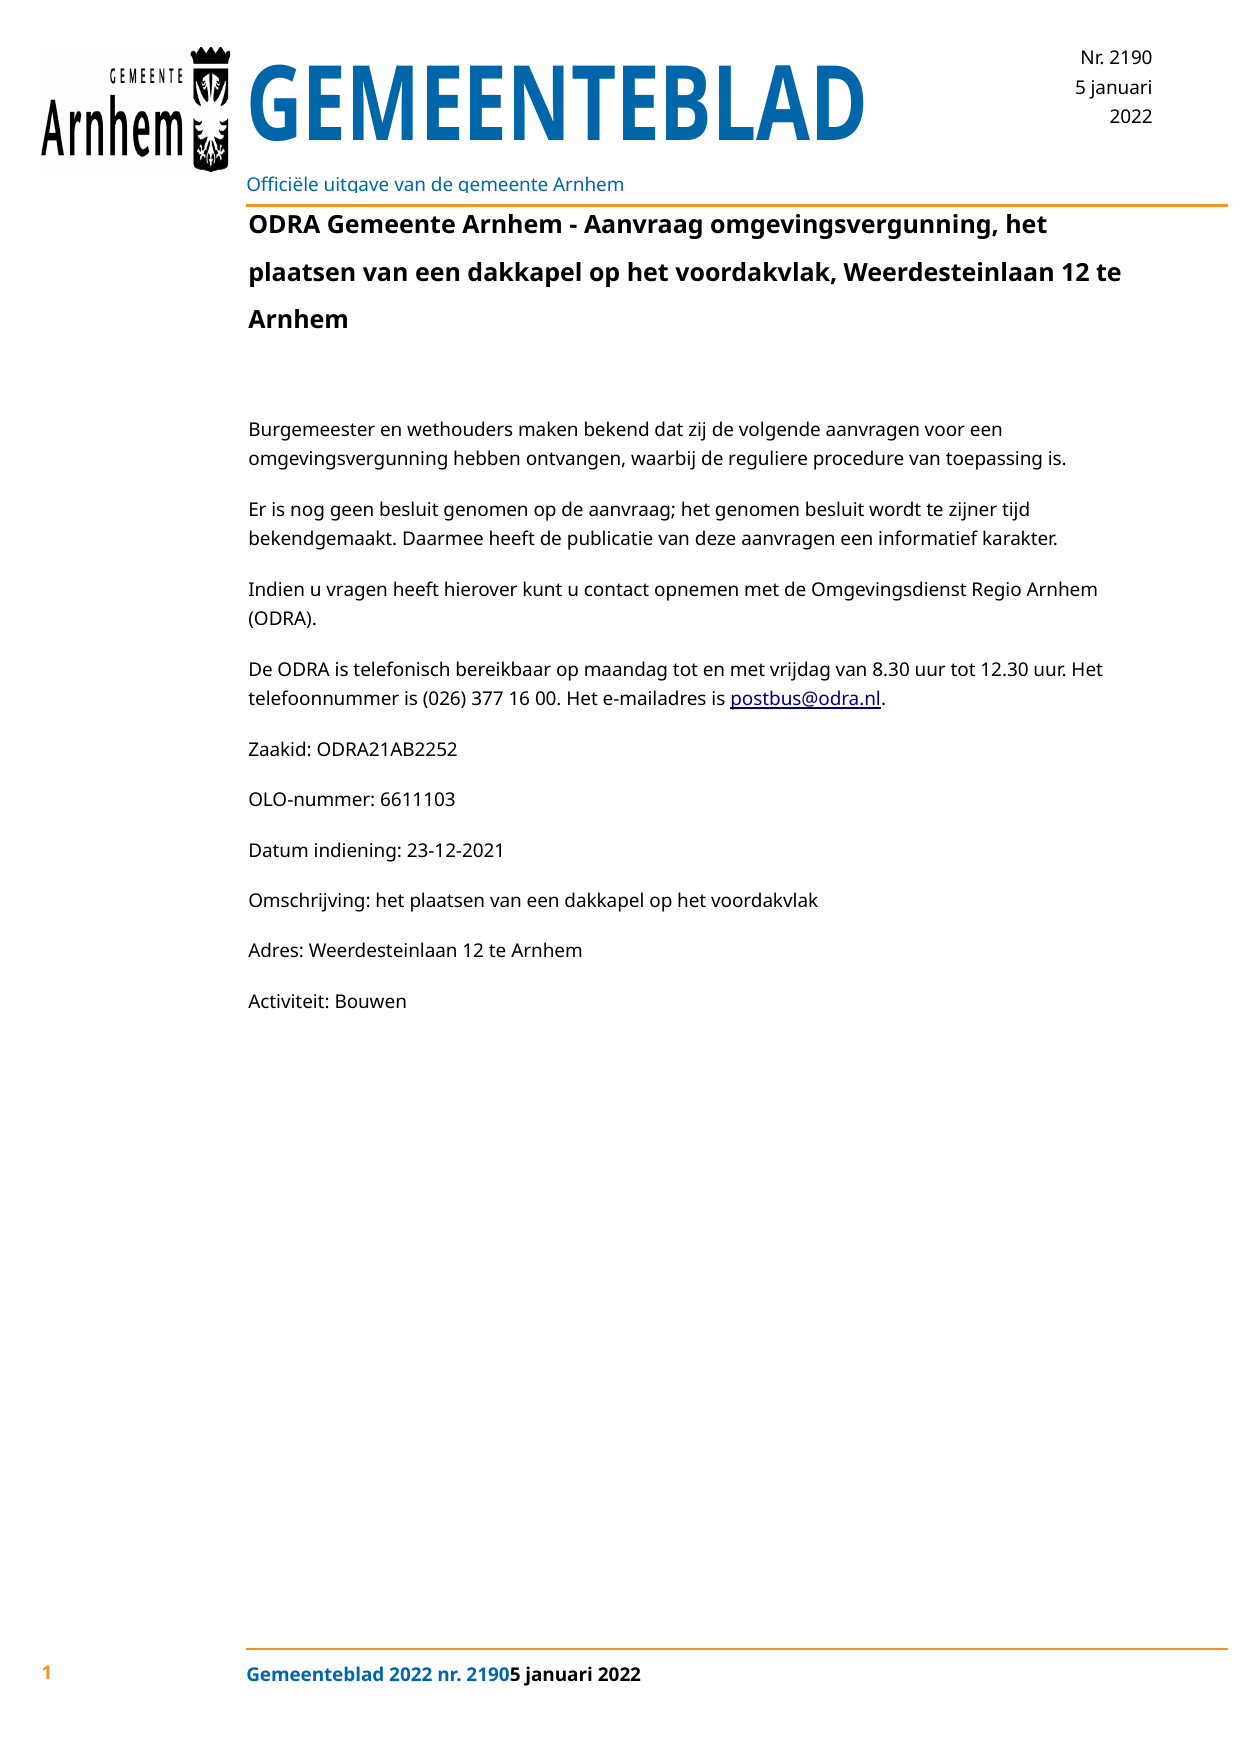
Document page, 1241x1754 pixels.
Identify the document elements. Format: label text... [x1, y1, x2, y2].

text Activiteit: Bouwen [248, 988, 1152, 1014]
text OLO-nummer: 6611103 [248, 786, 1152, 812]
text Datum indiening: 23-12-2021 [248, 837, 1152, 862]
text Burgemeester en wethouders maken bekend dat zij de volgende aanvragen voor een omgevingsvergunning hebben ontvangen, waarbij de reguliere procedure van toepassing is. [248, 416, 1152, 471]
picture [41, 47, 231, 172]
text De ODRA is telefonisch bereikbaar op maandag tot en met vrijdag van 8.30 uur tot 12.30 uur. Het telefoonnummer is (026) 377 16 00. Het e-mailadres is postbus@odra.nl. [248, 656, 1152, 711]
text Adres: Weerdesteinlaan 12 te Arnhem [248, 938, 1152, 963]
text Omschrijving: het plaatsen van een dakkapel op het voordakvlak [248, 887, 1152, 913]
text ODRA Gemeente Arnhem - Aanvraag omgevingsvergunning, het plaatsen van een dakkapel op het voordakvlak, Weerdesteinlaan 12 te Arnhem [248, 207, 1152, 336]
text Zaakid: ODRA21AB2252 [248, 736, 1152, 762]
text Er is nog geen besluit genomen op de aanvraag; het genomen besluit wordt te zijner tijd bekendgemaakt. Daarmee heeft de publicatie van deze aanvragen een informatief karakter. [248, 496, 1152, 551]
text Indien u vragen heeft hierover kunt u contact opnemen met de Omgevingsdienst Regio Arnhem (ODRA). [248, 576, 1152, 631]
